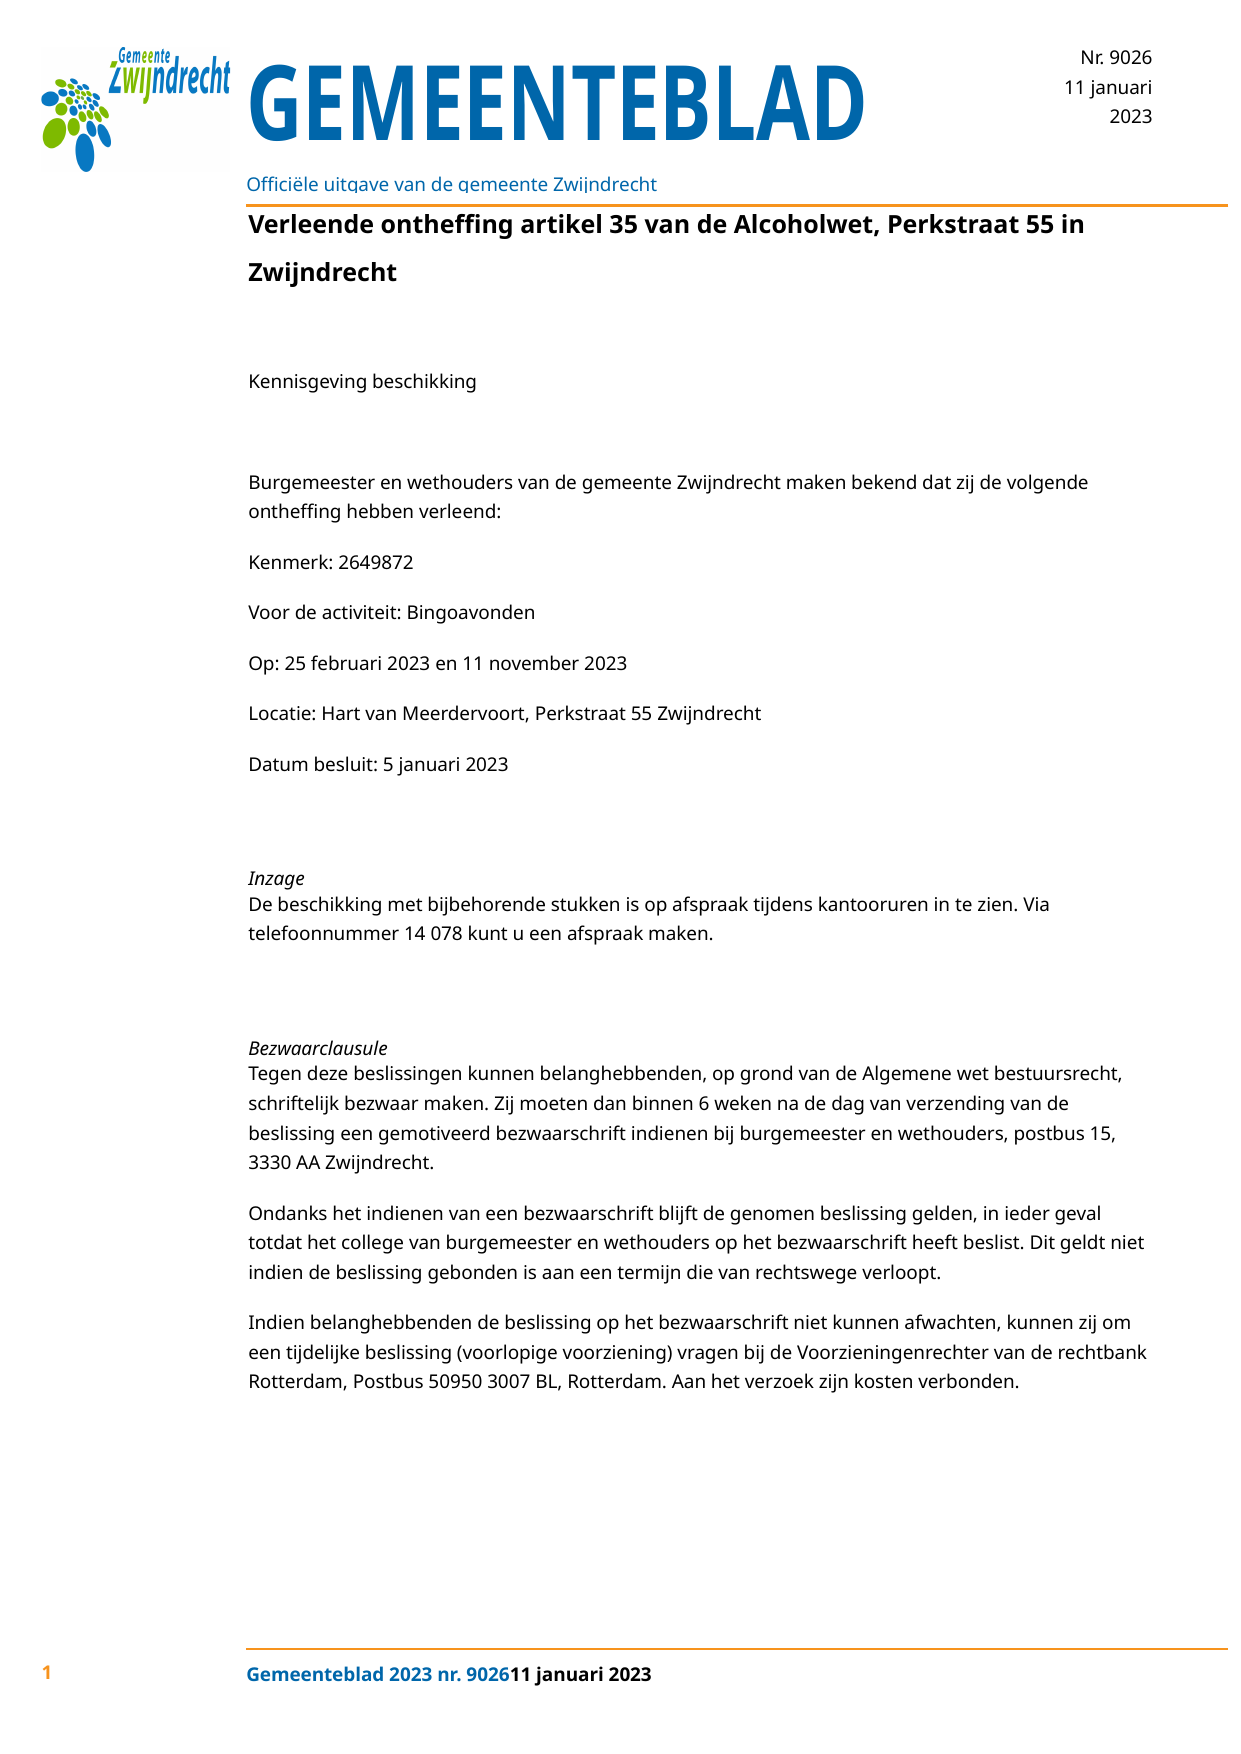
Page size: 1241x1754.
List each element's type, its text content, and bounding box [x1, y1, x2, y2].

text Tegen deze beslissingen kunnen belanghebbenden, op grond van de Algemene wet bestuursrecht, schriftelijk bezwaar maken. Zij moeten dan binnen 6 weken na de dag van verzending van de beslissing een gemotiveerd bezwaarschrift indienen bij burgemeester en wethouders, postbus 15, 3330 AA Zwijndrecht. [248, 1061, 1152, 1175]
text De beschikking met bijbehorende stukken is op afspraak tijdens kantooruren in te zien. Via telefoonnummer 14 078 kunt u een afspraak maken. [248, 891, 1152, 946]
text Indien belanghebbenden de beslissing op het bezwaarschrift niet kunnen afwachten, kunnen zij om een tijdelijke beslissing (voorlopige voorziening) vragen bij de Voorzieningenrechter van de rechtbank Rotterdam, Postbus 50950 3007 BL, Rotterdam. Aan het verzoek zijn kosten verbonden. [248, 1309, 1152, 1394]
text Bezwaarclausule [248, 1035, 1152, 1061]
text Locatie: Hart van Meerdervoort, Perkstraat 55 Zwijndrecht [248, 700, 1152, 726]
text Op: 25 februari 2023 en 11 november 2023 [248, 650, 1152, 676]
picture [41, 47, 231, 172]
text Inzage [248, 865, 1152, 891]
text Kenmerk: 2649872 [248, 549, 1152, 575]
text Burgemeester en wethouders van de gemeente Zwijndrecht maken bekend dat zij de volgende ontheffing hebben verleend: [248, 469, 1152, 524]
text Voor de activiteit: Bingoavonden [248, 599, 1152, 625]
text Verleende ontheffing artikel 35 van de Alcoholwet, Perkstraat 55 in Zwijndrecht [248, 207, 1152, 288]
text Kennisgeving beschikking [248, 368, 1152, 394]
text Ondanks het indienen van een bezwaarschrift blijft de genomen beslissing gelden, in ieder geval totdat het college van burgemeester en wethouders op het bezwaarschrift heeft beslist. Dit geldt niet indien de beslissing gebonden is aan een termijn die van rechtswege verloopt. [248, 1200, 1152, 1285]
text Datum besluit: 5 januari 2023 [248, 751, 1152, 777]
